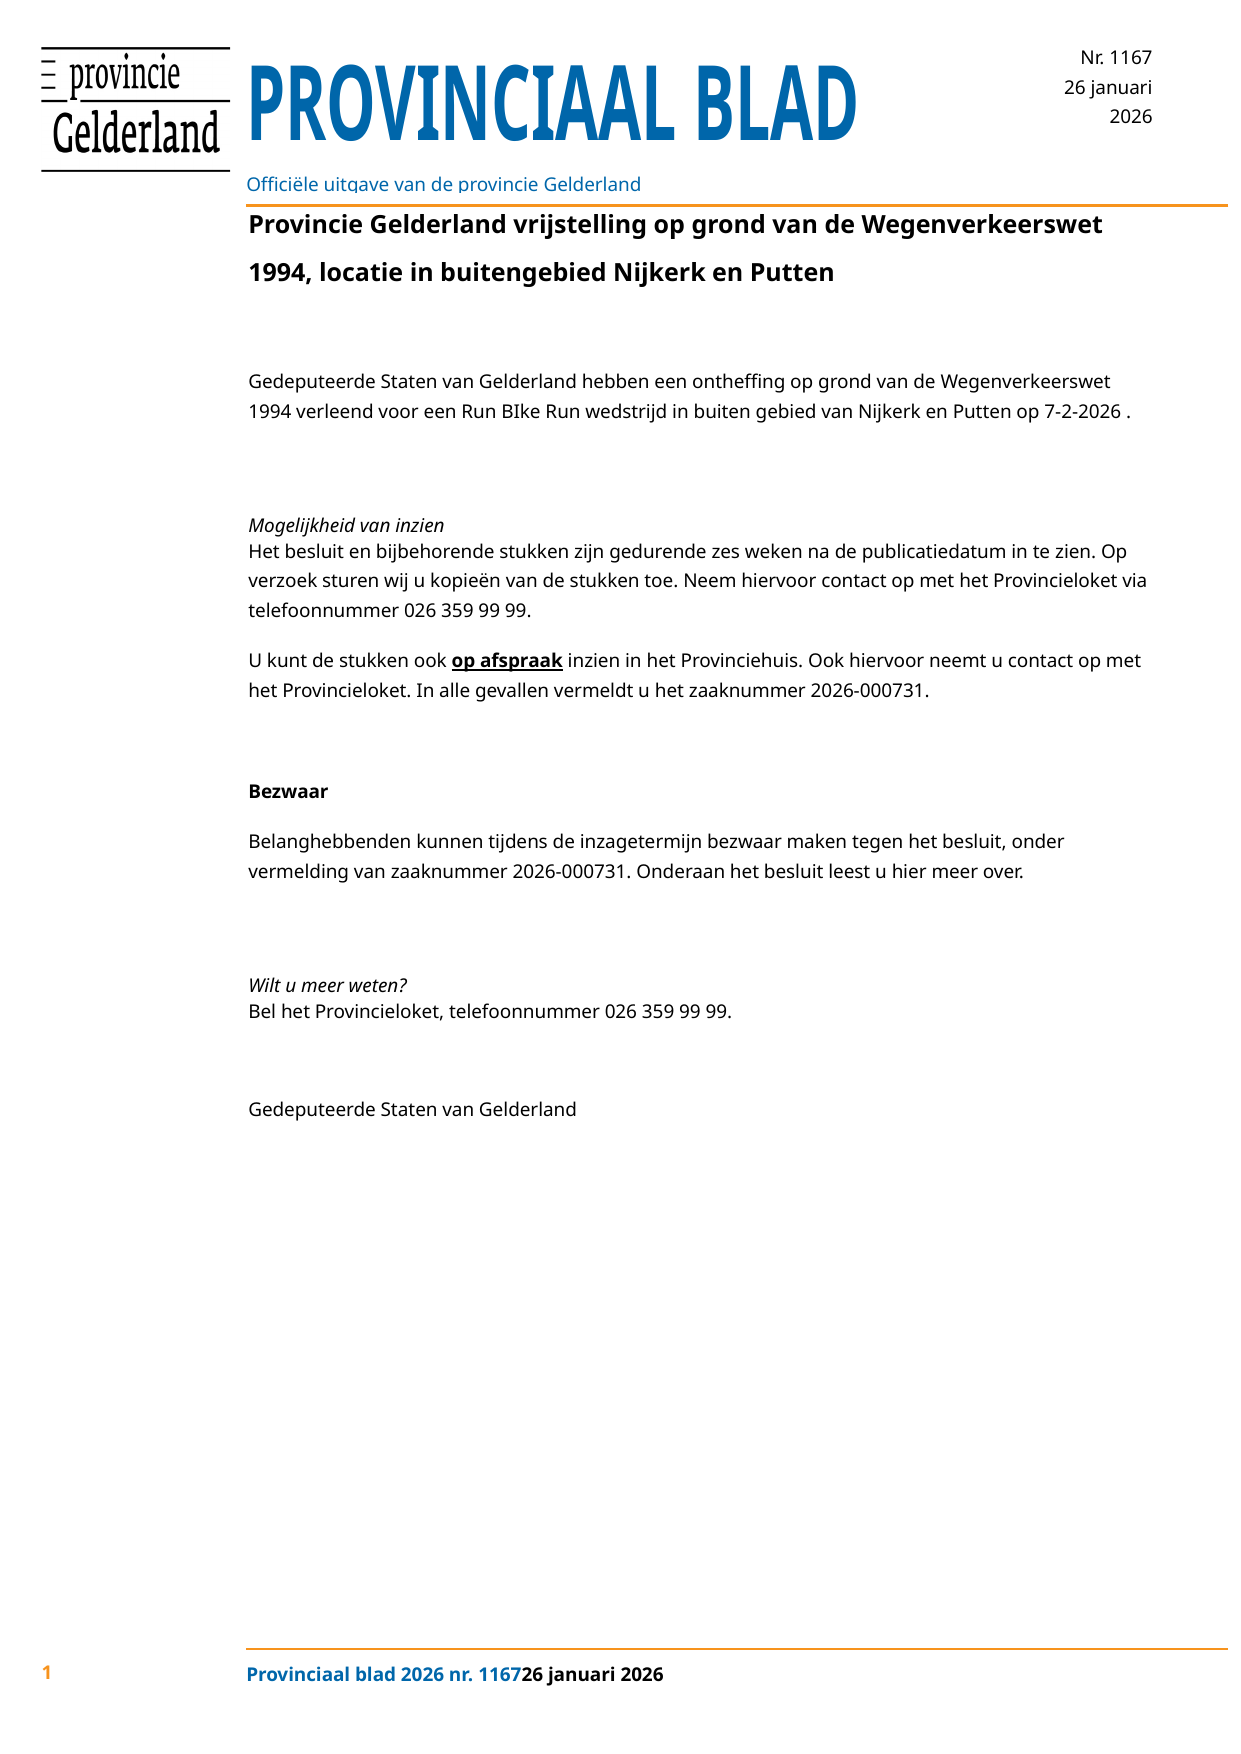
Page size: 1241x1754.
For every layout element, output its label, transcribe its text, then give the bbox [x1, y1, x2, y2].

text Bezwaar [248, 778, 1152, 804]
text Mogelijkheid van inzien [248, 512, 1152, 538]
text Gedeputeerde Staten van Gelderland hebben een ontheffing op grond van de Wegenverkeerswet 1994 verleend voor een Run BIke Run wedstrijd in buiten gebied van Nijkerk en Putten op 7-2-2026 . [248, 368, 1152, 424]
text Bel het Provincieloket, telefoonnummer 026 359 99 99. [248, 998, 1152, 1024]
picture [41, 47, 231, 172]
text U kunt de stukken ook op afspraak inzien in het Provinciehuis. Ook hiervoor neemt u contact op met het Provincieloket. In alle gevallen vermeldt u het zaaknummer 2026-000731. [248, 648, 1152, 703]
text Het besluit en bijbehorende stukken zijn gedurende zes weken na de publicatiedatum in te zien. Op verzoek sturen wij u kopieën van de stukken toe. Neem hiervoor contact op met het Provincieloket via telefoonnummer 026 359 99 99. [248, 538, 1152, 623]
text Provincie Gelderland vrijstelling op grond van de Wegenverkeerswet 1994, locatie in buitengebied Nijkerk en Putten [248, 207, 1152, 288]
text Belanghebbenden kunnen tijdens de inzagetermijn bezwaar maken tegen het besluit, onder vermelding van zaaknummer 2026-000731. Onderaan het besluit leest u hier meer over. [248, 828, 1152, 884]
text Gedeputeerde Staten van Gelderland [248, 1096, 1152, 1122]
text Wilt u meer weten? [248, 972, 1152, 998]
